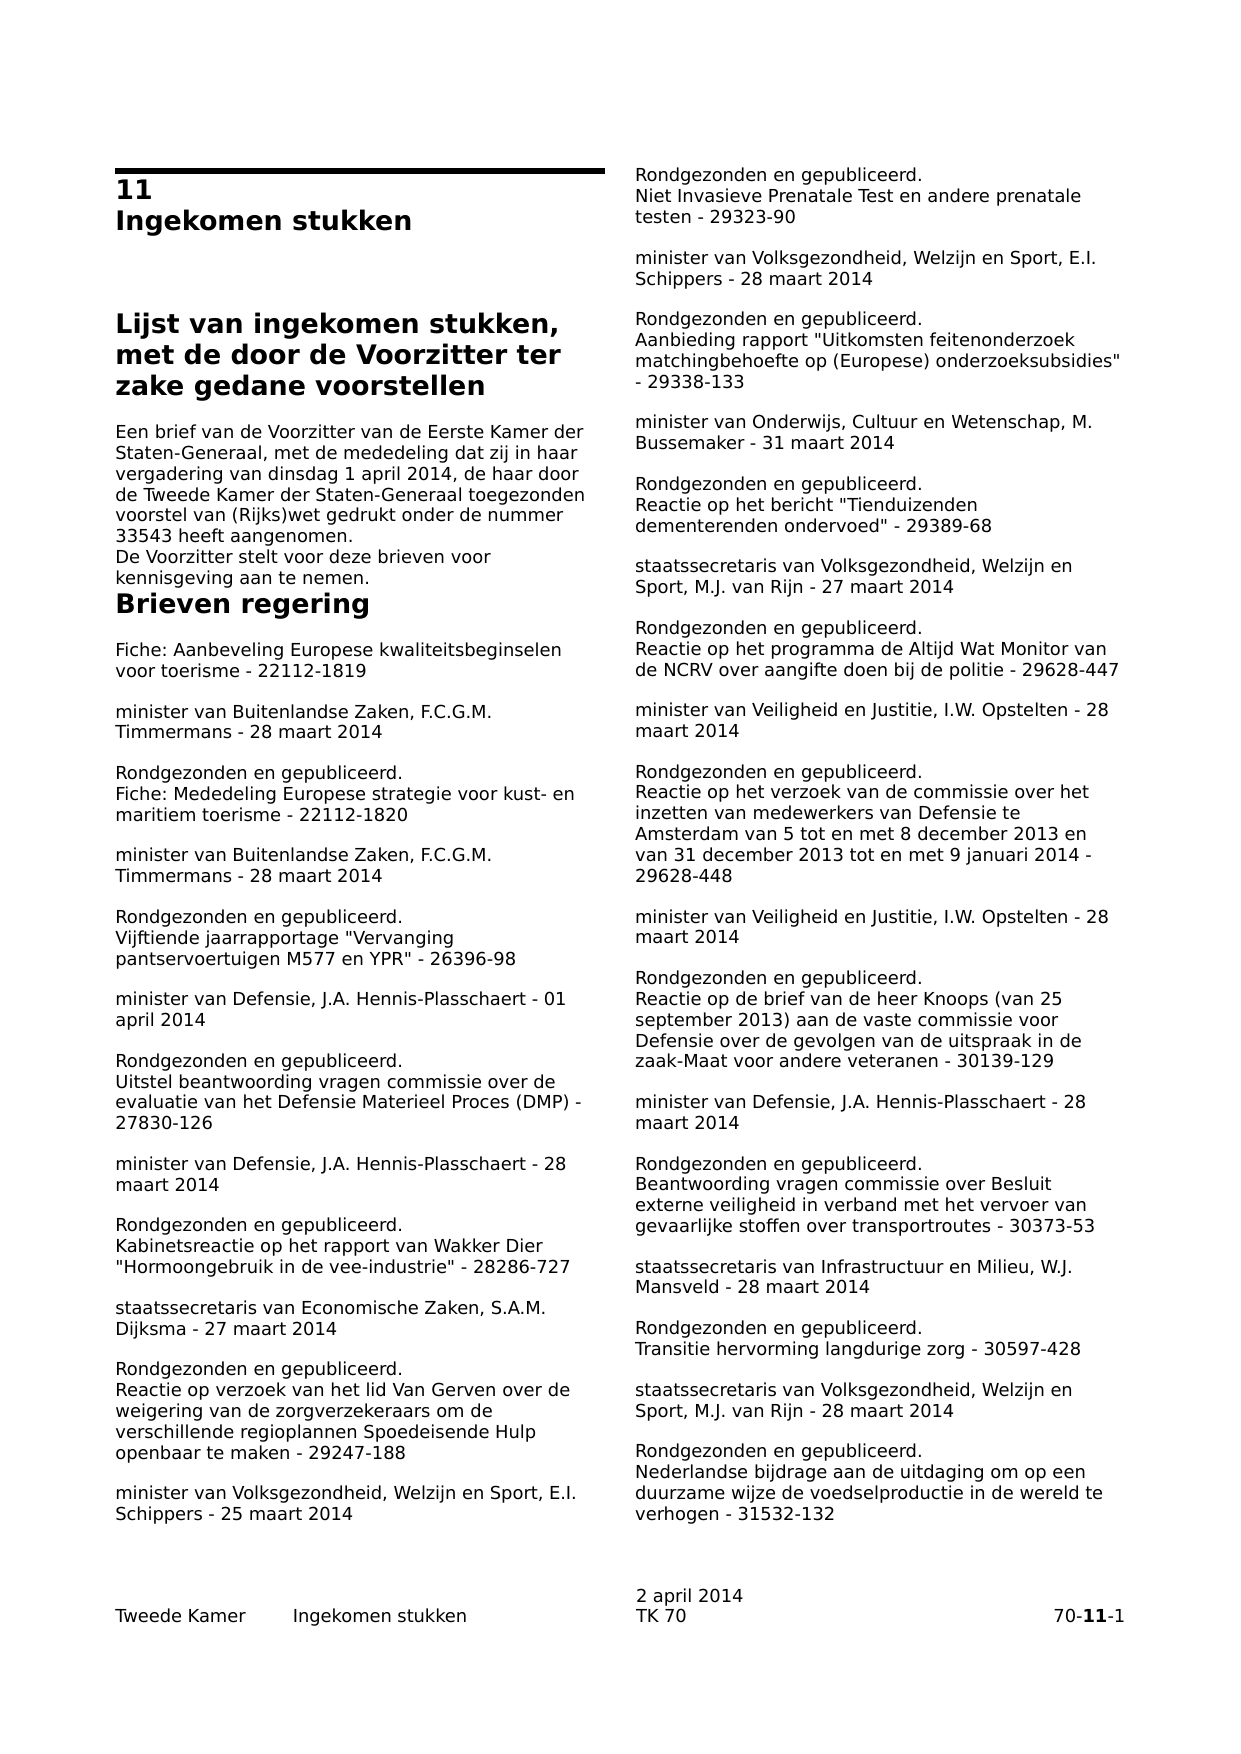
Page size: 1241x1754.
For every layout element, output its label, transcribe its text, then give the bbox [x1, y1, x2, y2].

text Rondgezonden en gepubliceerd. [115, 1051, 605, 1071]
text minister van Onderwijs, Cultuur en Wetenschap, M. Bussemaker - 31 maart 2014 [635, 412, 1125, 454]
text De Voorzitter stelt voor deze brieven voor kennisgeving aan te nemen. [115, 547, 605, 588]
text Reactie op de brief van de heer Knoops (van 25 september 2013) aan de vaste commissie voor Defensie over de gevolgen van de uitspraak in de zaak-Maat voor andere veteranen - 30139-129 [635, 989, 1125, 1072]
text minister van Volksgezondheid, Welzijn en Sport, E.I. Schippers - 28 maart 2014 [635, 248, 1125, 289]
text Reactie op het programma de Altijd Wat Monitor van de NCRV over aangifte doen bij de politie - 29628-447 [635, 638, 1125, 680]
text minister van Volksgezondheid, Welzijn en Sport, E.I. Schippers - 25 maart 2014 [115, 1483, 605, 1525]
text Een brief van de Voorzitter van de Eerste Kamer der Staten-Generaal, met de mededeling dat zij in haar vergadering van dinsdag 1 april 2014, de haar door de Tweede Kamer der Staten-Generaal toegezonden voorstel van (Rijks)wet gedrukt onder de nummer 33543 heeft aangenomen. [115, 422, 605, 547]
text Nederlandse bijdrage aan de uitdaging om op een duurzame wijze de voedselproductie in de wereld te verhogen - 31532-132 [635, 1462, 1125, 1524]
text Rondgezonden en gepubliceerd. [115, 763, 605, 784]
text Rondgezonden en gepubliceerd. [635, 968, 1125, 989]
text Uitstel beantwoording vragen commissie over de evaluatie van het Defensie Materieel Proces (DMP) - 27830-126 [115, 1071, 605, 1134]
text Fiche: Mededeling Europese strategie voor kust- en maritiem toerisme - 22112-1820 [115, 784, 605, 825]
text staatssecretaris van Economische Zaken, S.A.M. Dijksma - 27 maart 2014 [115, 1298, 605, 1339]
text minister van Defensie, J.A. Hennis-Plasschaert - 28 maart 2014 [635, 1092, 1125, 1133]
text Kabinetsreactie op het rapport van Wakker Dier "Hormoongebruik in de vee-industrie" - 28286-727 [115, 1236, 605, 1278]
text minister van Veiligheid en Justitie, I.W. Opstelten - 28 maart 2014 [635, 906, 1125, 948]
text Rondgezonden en gepubliceerd. [635, 1318, 1125, 1339]
text Reactie op het verzoek van de commissie over het inzetten van medewerkers van Defensie te Amsterdam van 5 tot en met 8 december 2013 en van 31 december 2013 tot en met 9 januari 2014 - 29628-448 [635, 782, 1125, 886]
text Rondgezonden en gepubliceerd. [115, 1359, 605, 1380]
text staatssecretaris van Volksgezondheid, Welzijn en Sport, M.J. van Rijn - 28 maart 2014 [635, 1380, 1125, 1421]
title Brieven regering [115, 588, 605, 620]
text Aanbieding rapport "Uitkomsten feitenonderzoek matchingbehoefte op (Europese) onderzoeksubsidies" - 29338-133 [635, 330, 1125, 392]
text Fiche: Aanbeveling Europese kwaliteitsbeginselen voor toerisme - 22112-1819 [115, 640, 605, 681]
text Rondgezonden en gepubliceerd. [635, 165, 1125, 186]
text minister van Defensie, J.A. Hennis-Plasschaert - 01 april 2014 [115, 989, 605, 1031]
text Rondgezonden en gepubliceerd. [635, 1153, 1125, 1174]
text Rondgezonden en gepubliceerd. [115, 1215, 605, 1236]
text Vijftiende jaarrapportage "Vervanging pantservoertuigen M577 en YPR" - 26396-98 [115, 927, 605, 969]
text Rondgezonden en gepubliceerd. [115, 907, 605, 927]
text Transitie hervorming langdurige zorg - 30597-428 [635, 1339, 1125, 1360]
text minister van Veiligheid en Justitie, I.W. Opstelten - 28 maart 2014 [635, 700, 1125, 742]
text minister van Buitenlandse Zaken, F.C.G.M. Timmermans - 28 maart 2014 [115, 845, 605, 887]
text Rondgezonden en gepubliceerd. [635, 309, 1125, 330]
text minister van Defensie, J.A. Hennis-Plasschaert - 28 maart 2014 [115, 1154, 605, 1195]
text Beantwoording vragen commissie over Besluit externe veiligheid in verband met het vervoer van gevaarlijke stoffen over transportroutes - 30373-53 [635, 1174, 1125, 1237]
text minister van Buitenlandse Zaken, F.C.G.M. Timmermans - 28 maart 2014 [115, 701, 605, 743]
text Niet Invasieve Prenatale Test en andere prenatale testen - 29323-90 [635, 186, 1125, 228]
text Rondgezonden en gepubliceerd. [635, 474, 1125, 494]
text Rondgezonden en gepubliceerd. [635, 762, 1125, 782]
text staatssecretaris van Volksgezondheid, Welzijn en Sport, M.J. van Rijn - 27 maart 2014 [635, 556, 1125, 598]
title 11 Ingekomen stukken [115, 174, 605, 237]
text Reactie op verzoek van het lid Van Gerven over de weigering van de zorgverzekeraars om de verschillende regioplannen Spoedeisende Hulp openbaar te maken - 29247-188 [115, 1380, 605, 1463]
text Rondgezonden en gepubliceerd. [635, 618, 1125, 638]
title Lijst van ingekomen stukken, met de door de Voorzitter ter zake gedane voorstellen [115, 308, 605, 402]
text staatssecretaris van Infrastructuur en Milieu, W.J. Mansveld - 28 maart 2014 [635, 1257, 1125, 1298]
text Reactie op het bericht "Tienduizenden dementerenden ondervoed" - 29389-68 [635, 494, 1125, 536]
text Rondgezonden en gepubliceerd. [635, 1441, 1125, 1462]
